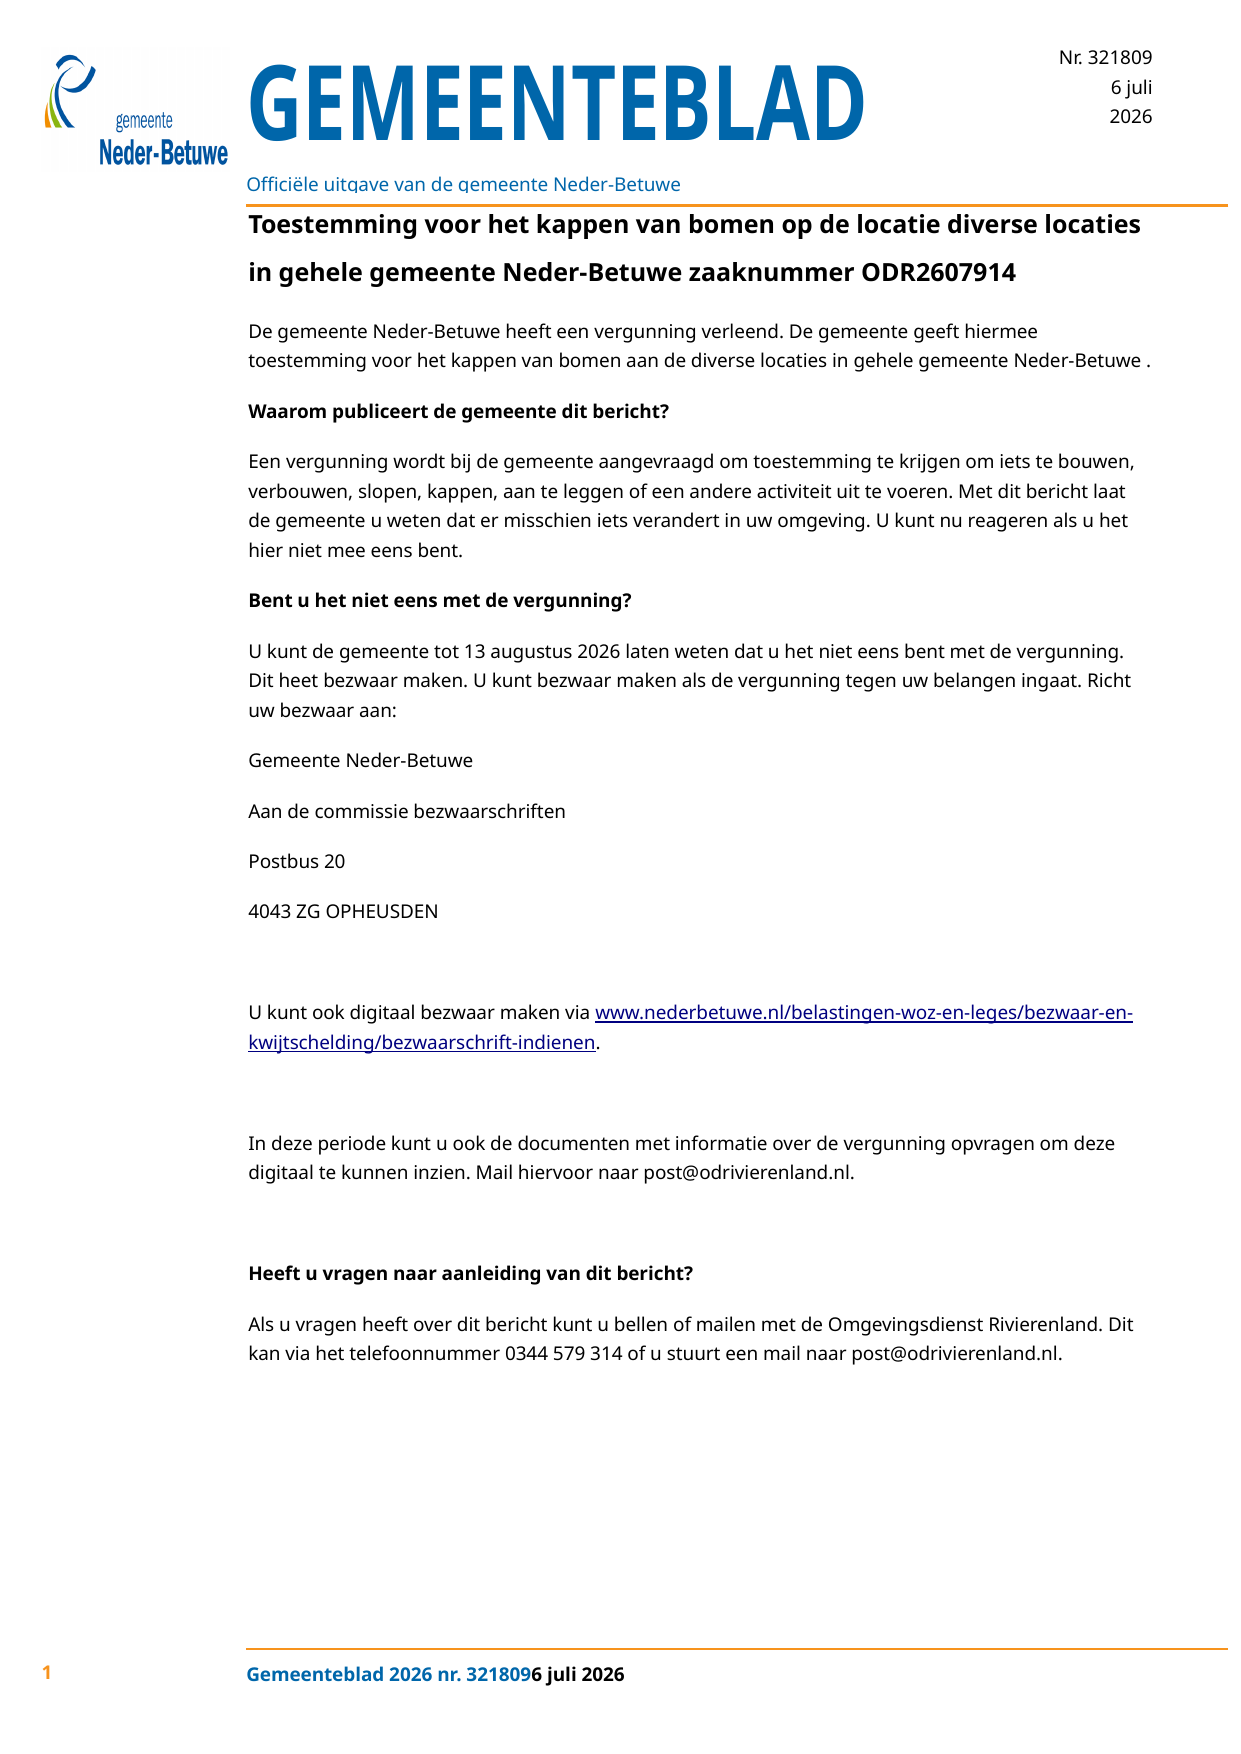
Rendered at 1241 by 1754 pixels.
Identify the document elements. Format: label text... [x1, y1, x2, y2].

text Gemeente Neder-Betuwe [248, 747, 1152, 773]
text Bent u het niet eens met de vergunning? [248, 587, 1152, 613]
text Een vergunning wordt bij de gemeente aangevraagd om toestemming te krijgen om iets te bouwen, verbouwen, slopen, kappen, aan te leggen of een andere activiteit uit te voeren. Met dit bericht laat de gemeente u weten dat er misschien iets verandert in uw omgeving. U kunt nu reageren als u het hier niet mee eens bent. [248, 448, 1152, 563]
text In deze periode kunt u ook de documenten met informatie over de vergunning opvragen om deze digitaal te kunnen inzien. Mail hiervoor naar post@odrivierenland.nl. [248, 1130, 1152, 1185]
text De gemeente Neder-Betuwe heeft een vergunning verleend. De gemeente geeft hiermee toestemming voor het kappen van bomen aan de diverse locaties in gehele gemeente Neder-Betuwe . [248, 318, 1152, 373]
text Toestemming voor het kappen van bomen op de locatie diverse locaties in gehele gemeente Neder-Betuwe zaaknummer ODR2607914 [248, 207, 1152, 288]
picture [41, 47, 231, 172]
text Aan de commissie bezwaarschriften [248, 798, 1152, 824]
text U kunt ook digitaal bezwaar maken via www.nederbetuwe.nl/belastingen-woz-en-leges/bezwaar-en-kwijtschelding/bezwaarschrift-indienen. [248, 999, 1152, 1055]
text Waarom publiceert de gemeente dit bericht? [248, 398, 1152, 424]
text 4043 ZG OPHEUSDEN [248, 899, 1152, 924]
text U kunt de gemeente tot 13 augustus 2026 laten weten dat u het niet eens bent met de vergunning. Dit heet bezwaar maken. U kunt bezwaar maken als de vergunning tegen uw belangen ingaat. Richt uw bezwaar aan: [248, 638, 1152, 723]
text Postbus 20 [248, 848, 1152, 874]
text Heeft u vragen naar aanleiding van dit bericht? [248, 1260, 1152, 1286]
text Als u vragen heeft over dit bericht kunt u bellen of mailen met de Omgevingsdienst Rivierenland. Dit kan via het telefoonnummer 0344 579 314 of u stuurt een mail naar post@odrivierenland.nl. [248, 1311, 1152, 1366]
